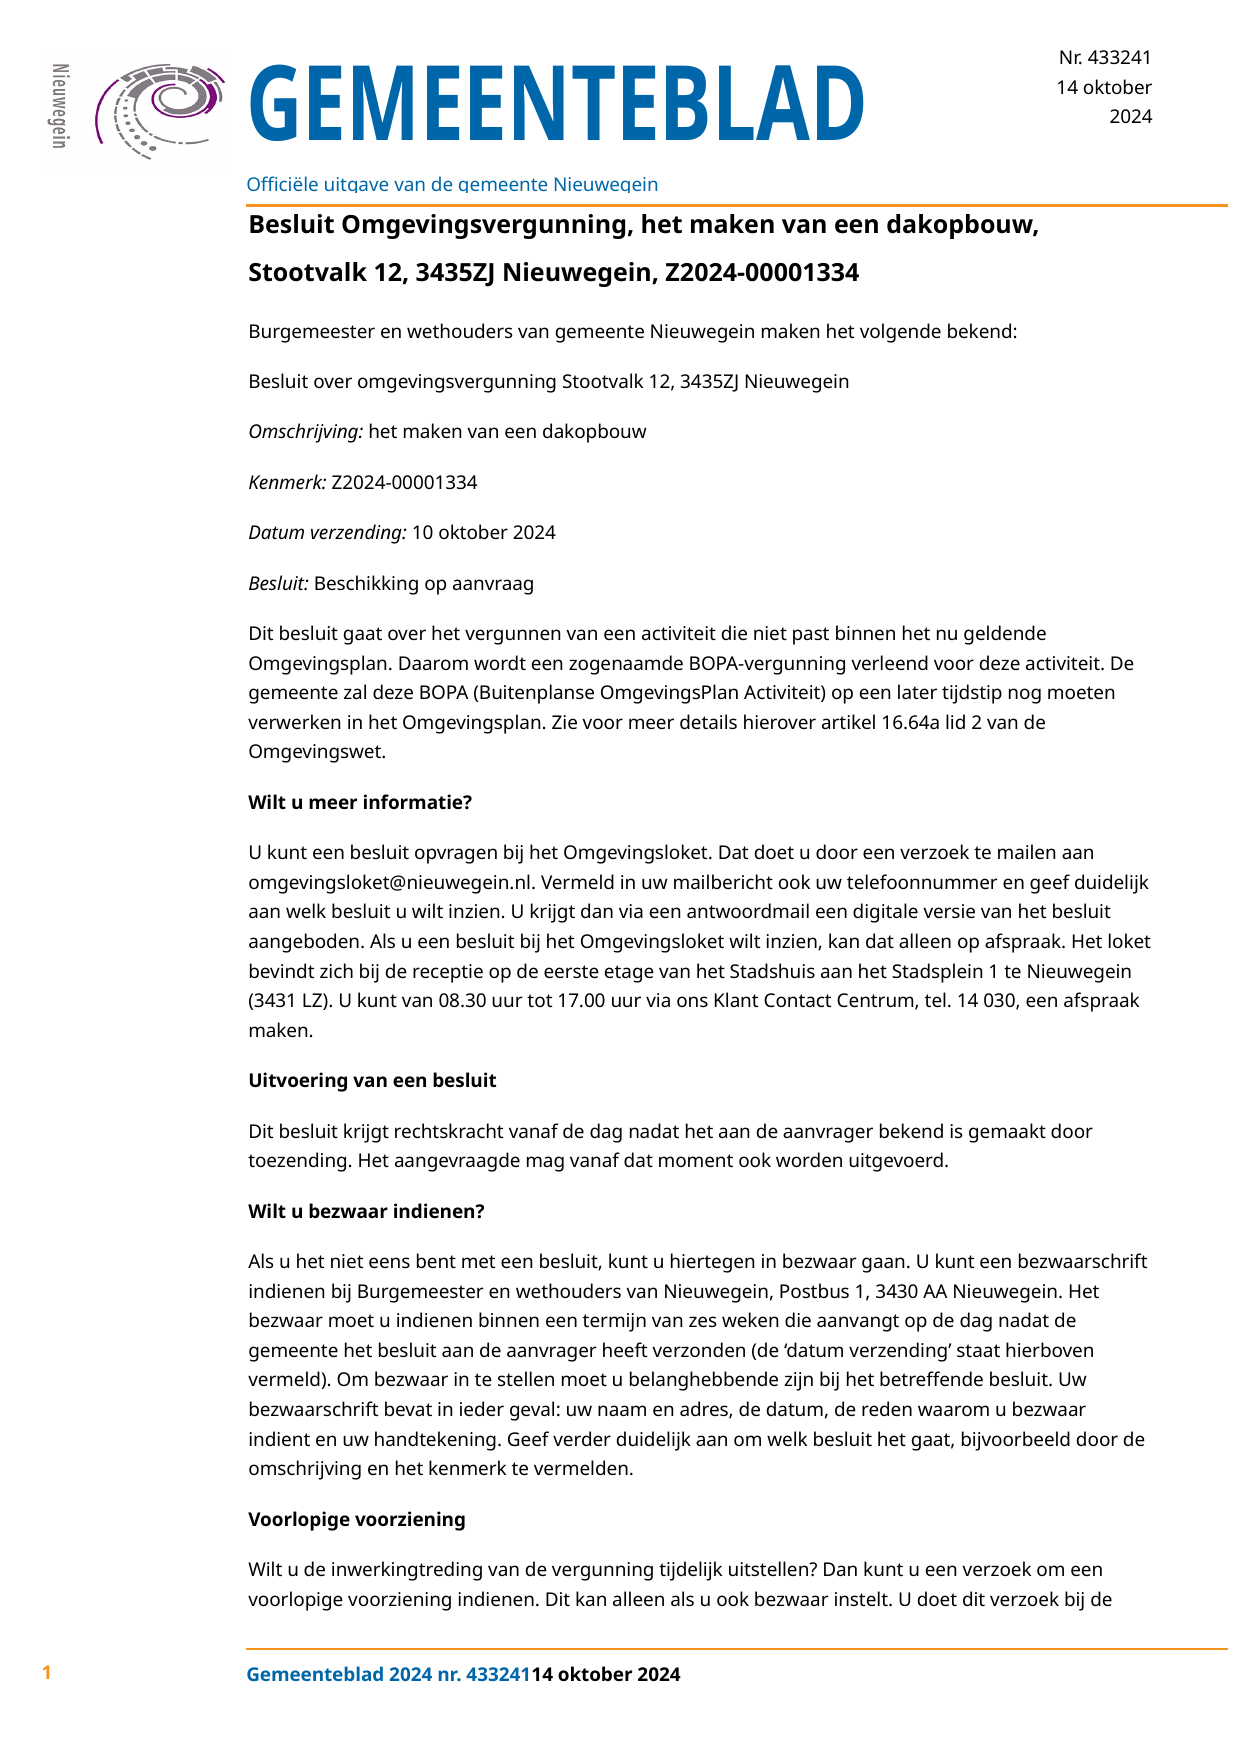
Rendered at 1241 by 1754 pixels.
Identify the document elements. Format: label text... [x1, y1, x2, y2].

text Wilt u bezwaar indienen? [248, 1198, 1152, 1224]
text Uitvoering van een besluit [248, 1067, 1152, 1093]
text Besluit: Beschikking op aanvraag [248, 570, 1152, 596]
text Als u het niet eens bent met een besluit, kunt u hiertegen in bezwaar gaan. U kunt een bezwaarschrift indienen bij Burgemeester en wethouders van Nieuwegein, Postbus 1, 3430 AA Nieuwegein. Het bezwaar moet u indienen binnen een termijn van zes weken die aanvangt op de dag nadat de gemeente het besluit aan de aanvrager heeft verzonden (de ‘datum verzending’ staat hierboven vermeld). Om bezwaar in te stellen moet u belanghebbende zijn bij het betreffende besluit. Uw bezwaarschrift bevat in ieder geval: uw naam en adres, de datum, de reden waarom u bezwaar indient en uw handtekening. Geef verder duidelijk aan om welk besluit het gaat, bijvoorbeeld door de omschrijving en het kenmerk te vermelden. [248, 1248, 1152, 1481]
text Wilt u de inwerkingtreding van de vergunning tijdelijk uitstellen? Dan kunt u een verzoek om een voorlopige voorziening indienen. Dit kan alleen als u ook bezwaar instelt. U doet dit verzoek bij de [248, 1556, 1152, 1612]
text Besluit Omgevingsvergunning, het maken van een dakopbouw, Stootvalk 12, 3435ZJ Nieuwegein, Z2024-00001334 [248, 207, 1152, 288]
text Voorlopige voorziening [248, 1506, 1152, 1532]
text Dit besluit krijgt rechtskracht vanaf de dag nadat het aan de aanvrager bekend is gemaakt door toezending. Het aangevraagde mag vanaf dat moment ook worden uitgevoerd. [248, 1118, 1152, 1173]
text Dit besluit gaat over het vergunnen van een activiteit die niet past binnen het nu geldende Omgevingsplan. Daarom wordt een zogenaamde BOPA-vergunning verleend voor deze activiteit. De gemeente zal deze BOPA (Buitenplanse OmgevingsPlan Activiteit) op een later tijdstip nog moeten verwerken in het Omgevingsplan. Zie voor meer details hierover artikel 16.64a lid 2 van de Omgevingswet. [248, 620, 1152, 764]
text Besluit over omgevingsvergunning Stootvalk 12, 3435ZJ Nieuwegein [248, 368, 1152, 394]
text Omschrijving: het maken van een dakopbouw [248, 419, 1152, 444]
text Burgemeester en wethouders van gemeente Nieuwegein maken het volgende bekend: [248, 318, 1152, 344]
picture [41, 47, 231, 172]
text U kunt een besluit opvragen bij het Omgevingsloket. Dat doet u door een verzoek te mailen aan omgevingsloket@nieuwegein.nl. Vermeld in uw mailbericht ook uw telefoonnummer en geef duidelijk aan welk besluit u wilt inzien. U krijgt dan via een antwoordmail een digitale versie van het besluit aangeboden. Als u een besluit bij het Omgevingsloket wilt inzien, kan dat alleen op afspraak. Het loket bevindt zich bij de receptie op de eerste etage van het Stadshuis aan het Stadsplein 1 te Nieuwegein (3431 LZ). U kunt van 08.30 uur tot 17.00 uur via ons Klant Contact Centrum, tel. 14 030, een afspraak maken. [248, 839, 1152, 1043]
text Wilt u meer informatie? [248, 789, 1152, 815]
text Datum verzending: 10 oktober 2024 [248, 519, 1152, 545]
text Kenmerk: Z2024-00001334 [248, 469, 1152, 495]
